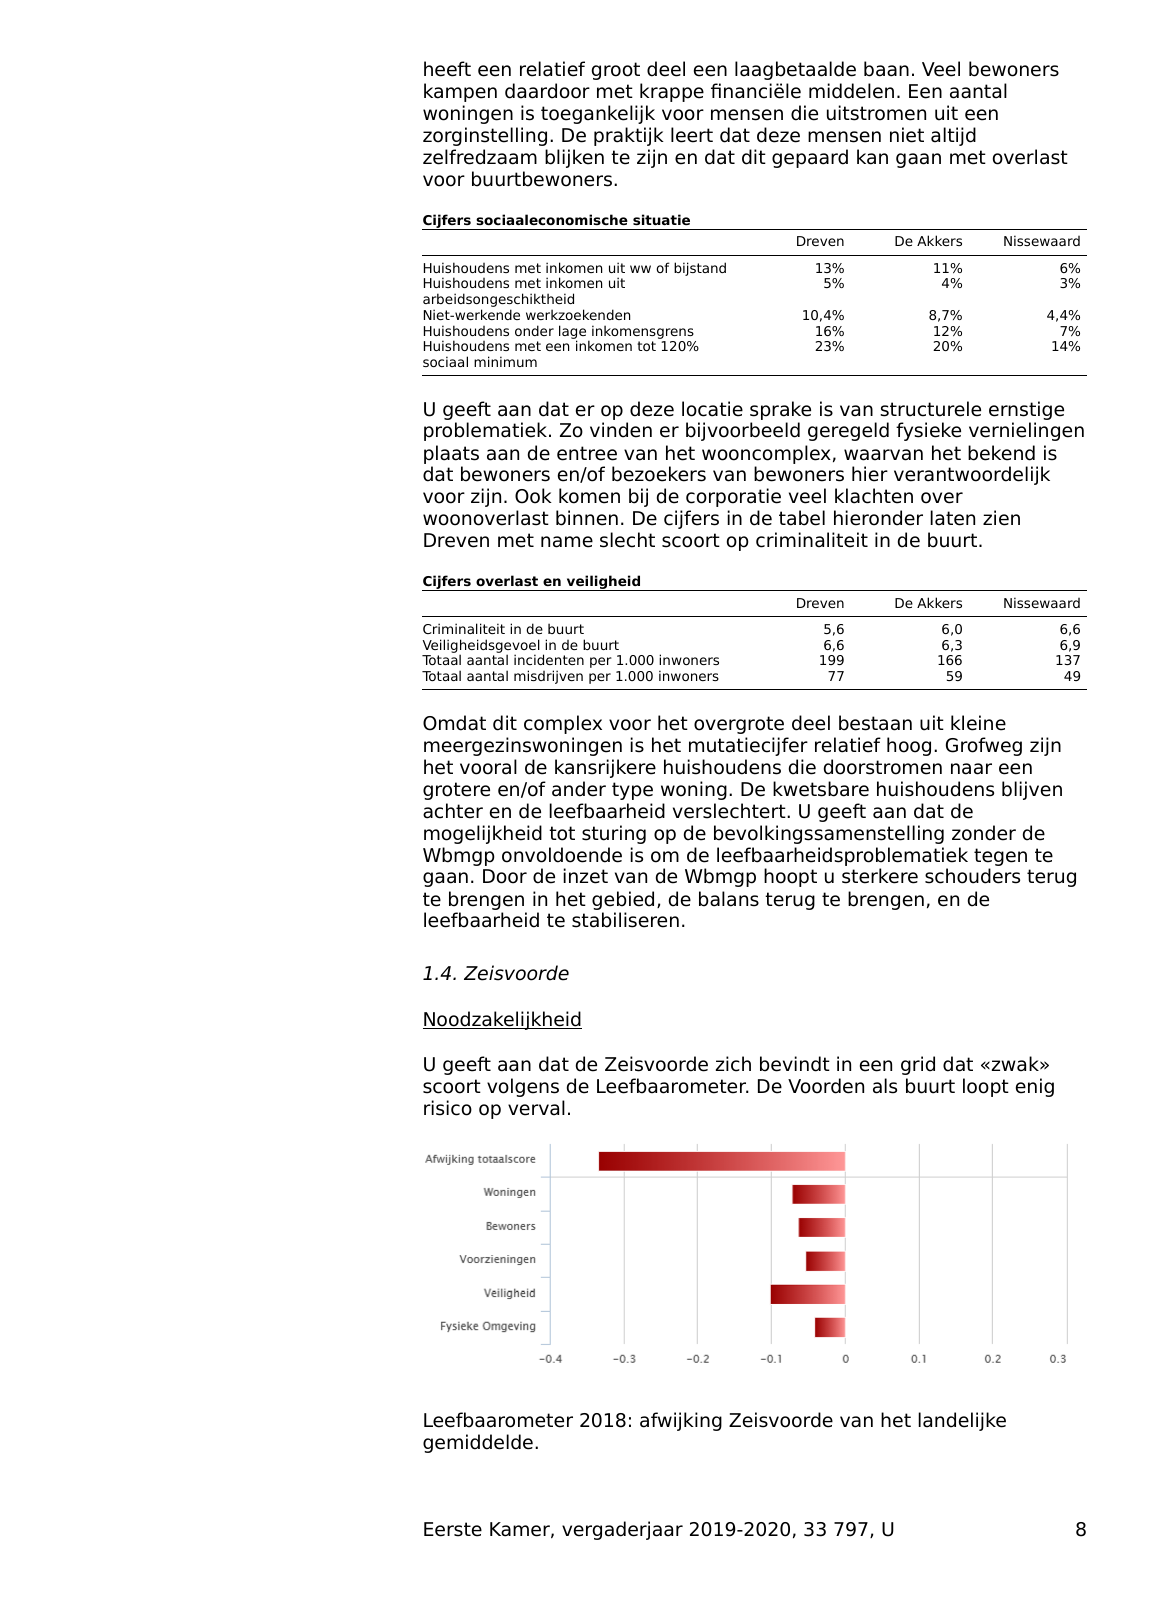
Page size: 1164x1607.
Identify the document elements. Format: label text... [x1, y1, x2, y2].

table_cell Veiligheidsgevoel in de buurt [422, 638, 732, 653]
text U geeft aan dat de Zeisvoorde zich bevindt in een grid dat «zwak» scoort volgens de Leefbaarometer. De Voorden als buurt loopt enig risico op verval. [422, 1053, 1087, 1119]
table_cell 199 [732, 653, 850, 669]
table_cell 10,4% [732, 308, 850, 323]
table_cell 11% [850, 256, 968, 276]
table_cell 6,0 [850, 617, 968, 637]
table_cell Huishoudens met inkomen uit arbeidsongeschiktheid [422, 276, 732, 308]
table_cell 14% [969, 339, 1087, 375]
subtitle Noodzakelijkheid [422, 1009, 1087, 1031]
table_cell Huishoudens met inkomen uit ww of bijstand [422, 256, 732, 276]
table_cell 23% [732, 339, 850, 375]
table_cell 4,4% [969, 308, 1087, 323]
table_cell 6,9 [969, 638, 1087, 653]
table_cell 137 [969, 653, 1087, 669]
text Leefbaarometer 2018: afwijking Zeisvoorde van het landelijke gemiddelde. [422, 1410, 1087, 1454]
table_cell 12% [850, 323, 968, 339]
table_cell 6,6 [732, 638, 850, 653]
table_cell 7% [969, 323, 1087, 339]
table_cell 6% [969, 256, 1087, 276]
table_cell Nissewaard [969, 591, 1087, 616]
table_cell 166 [850, 653, 968, 669]
table_cell 6,3 [850, 638, 968, 653]
table_cell De Akkers [850, 591, 968, 616]
table_cell 6,6 [969, 617, 1087, 637]
table_cell Dreven [732, 591, 850, 616]
table_cell Totaal aantal incidenten per 1.000 inwoners [422, 653, 732, 669]
table_cell Nissewaard [969, 230, 1087, 255]
table_cell 4% [850, 276, 968, 308]
table_cell 13% [732, 256, 850, 276]
table_cell Totaal aantal misdrijven per 1.000 inwoners [422, 669, 732, 689]
table_cell [422, 591, 732, 616]
text heeft een relatief groot deel een laagbetaalde baan. Veel bewoners kampen daardoor met krappe financiële middelen. Een aantal woningen is toegankelijk voor mensen die uitstromen uit een zorginstelling. De praktijk leert dat deze mensen niet altijd zelfredzaam blijken te zijn en dat dit gepaard kan gaan met overlast voor buurtbewoners. [422, 59, 1087, 191]
table_header Cijfers overlast en veiligheid [422, 574, 1087, 590]
table_cell 5% [732, 276, 850, 308]
table_cell 59 [850, 669, 968, 689]
table_cell 49 [969, 669, 1087, 689]
table_cell 20% [850, 339, 968, 375]
table_cell De Akkers [850, 230, 968, 255]
table_cell 3% [969, 276, 1087, 308]
table_cell Dreven [732, 230, 850, 255]
text Omdat dit complex voor het overgrote deel bestaan uit kleine meergezinswoningen is het mutatiecijfer relatief hoog. Grofweg zijn het vooral de kansrijkere huishoudens die doorstromen naar een grotere en/of ander type woning. De kwetsbare huishoudens blijven achter en de leefbaarheid verslechtert. U geeft aan dat de mogelijkheid tot sturing op de bevolkingssamenstelling zonder de Wbmgp onvoldoende is om de leefbaarheidsproblematiek tegen te gaan. Door de inzet van de Wbmgp hoopt u sterkere schouders terug te brengen in het gebied, de balans terug te brengen, en de leefbaarheid te stabiliseren. [422, 713, 1087, 932]
subtitle 1.4. Zeisvoorde [422, 962, 1087, 984]
table_header Cijfers sociaaleconomische situatie [422, 213, 1087, 228]
table_cell Huishoudens onder lage inkomensgrens [422, 323, 732, 339]
table_cell 77 [732, 669, 850, 689]
table_cell [422, 230, 732, 255]
table_cell Huishoudens met een inkomen tot 120% sociaal minimum [422, 339, 732, 375]
text U geeft aan dat er op deze locatie sprake is van structurele ernstige problematiek. Zo vinden er bijvoorbeeld geregeld fysieke vernielingen plaats aan de entree van het wooncomplex, waarvan het bekend is dat bewoners en/of bezoekers van bewoners hier verantwoordelijk voor zijn. Ook komen bij de corporatie veel klachten over woonoverlast binnen. De cijfers in de tabel hieronder laten zien Dreven met name slecht scoort op criminaliteit in de buurt. [422, 398, 1087, 552]
table_cell 5,6 [732, 617, 850, 637]
table_cell Niet-werkende werkzoekenden [422, 308, 732, 323]
table_cell 8,7% [850, 308, 968, 323]
picture [422, 1141, 1072, 1366]
table_cell Criminaliteit in de buurt [422, 617, 732, 637]
table_cell 16% [732, 323, 850, 339]
